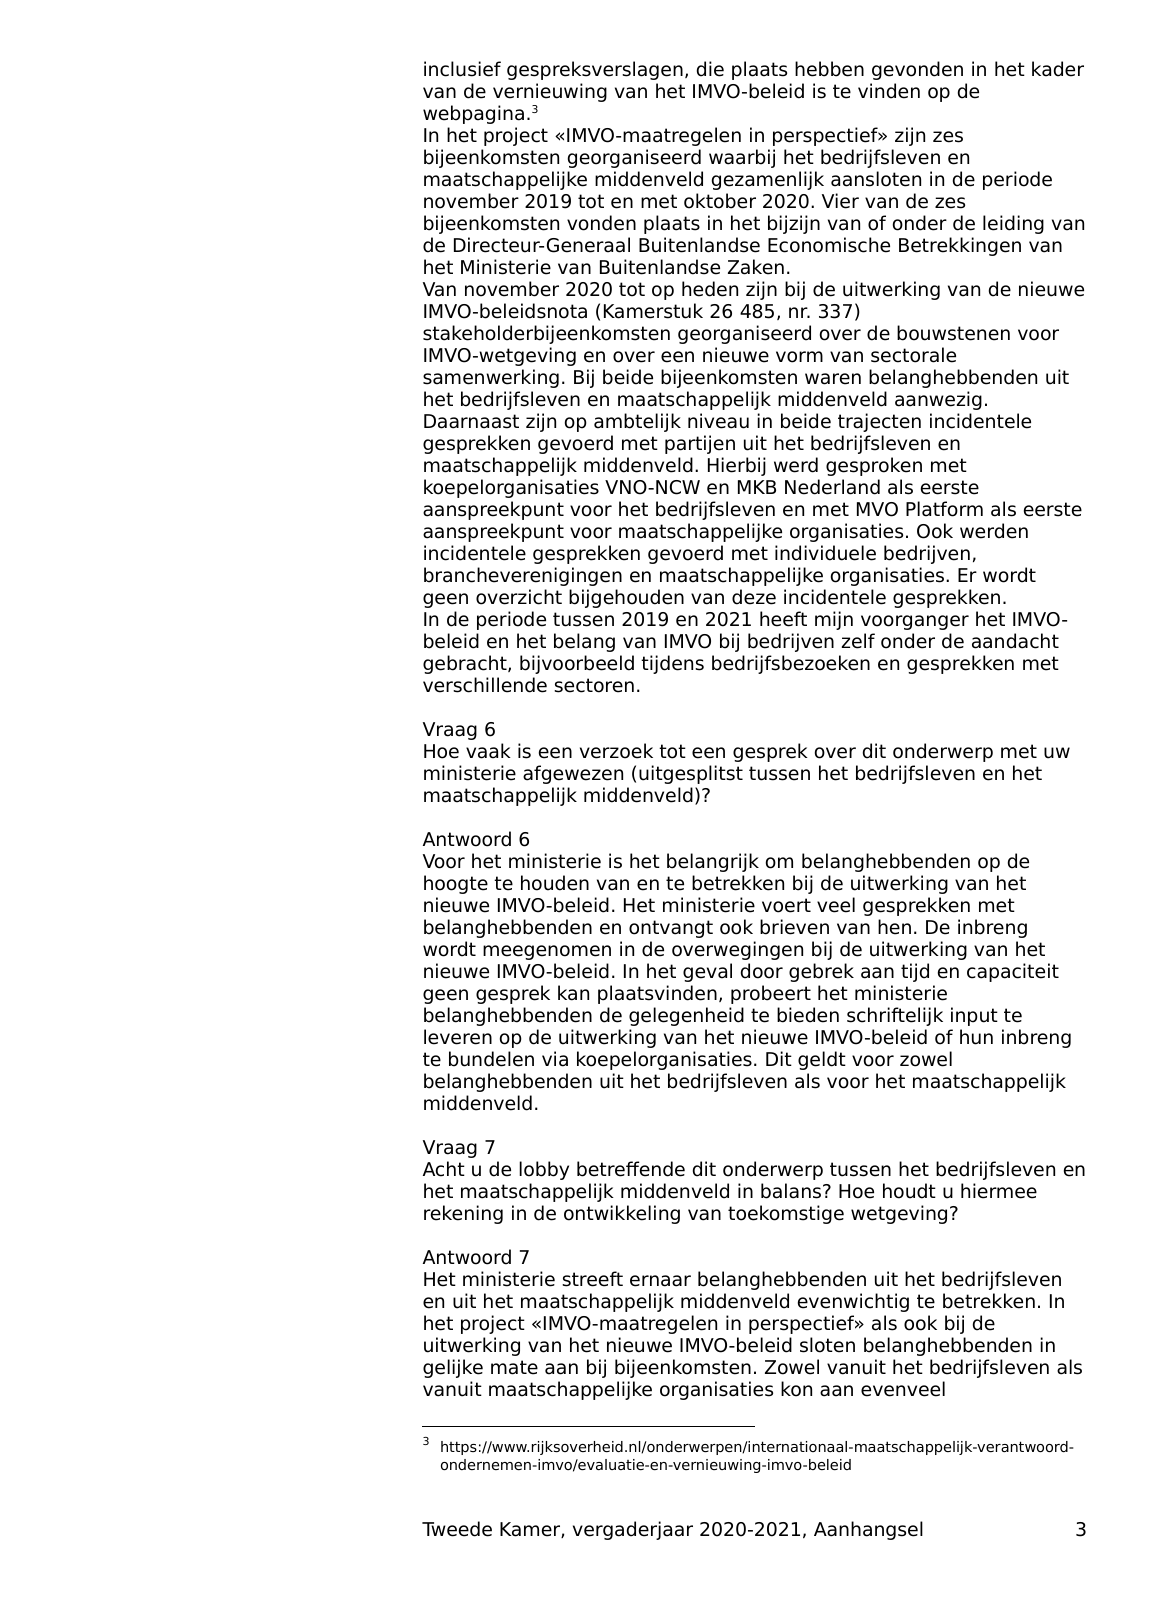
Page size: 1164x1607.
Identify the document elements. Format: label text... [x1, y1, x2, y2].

text Hoe vaak is een verzoek tot een gesprek over dit onderwerp met uw ministerie afgewezen (uitgesplitst tussen het bedrijfsleven en het maatschappelijk middenveld)? [422, 741, 1087, 807]
text inclusief gespreksverslagen, die plaats hebben gevonden in het kader van de vernieuwing van het IMVO-beleid is te vinden op de webpagina. [422, 59, 1087, 125]
text Vraag 6 [422, 719, 1087, 741]
text Voor het ministerie is het belangrijk om belanghebbenden op de hoogte te houden van en te betrekken bij de uitwerking van het nieuwe IMVO-beleid. Het ministerie voert veel gesprekken met belanghebbenden en ontvangt ook brieven van hen. De inbreng wordt meegenomen in de overwegingen bij de uitwerking van het nieuwe IMVO-beleid. In het geval door gebrek aan tijd en capaciteit geen gesprek kan plaatsvinden, probeert het ministerie belanghebbenden de gelegenheid te bieden schriftelijk input te leveren op de uitwerking van het nieuwe IMVO-beleid of hun inbreng te bundelen via koepelorganisaties. Dit geldt voor zowel belanghebbenden uit het bedrijfsleven als voor het maatschappelijk middenveld. [422, 851, 1087, 1114]
text Vraag 7 [422, 1137, 1087, 1159]
text Acht u de lobby betreffende dit onderwerp tussen het bedrijfsleven en het maatschappelijk middenveld in balans? Hoe houdt u hiermee rekening in de ontwikkeling van toekomstige wetgeving? [422, 1159, 1087, 1224]
text Antwoord 7 [422, 1247, 1087, 1269]
text Van november 2020 tot op heden zijn bij de uitwerking van de nieuwe IMVO-beleidsnota (Kamerstuk 26 485, nr. 337) stakeholderbijeenkomsten georganiseerd over de bouwstenen voor IMVO-wetgeving en over een nieuwe vorm van sectorale samenwerking. Bij beide bijeenkomsten waren belanghebbenden uit het bedrijfsleven en maatschappelijk middenveld aanwezig. [422, 279, 1087, 411]
text https://www.rijksoverheid.nl/onderwerpen/internationaal-maatschappelijk-verantwoord-ondernemen-imvo/evaluatie-en-vernieuwing-imvo-beleid [422, 1435, 1087, 1474]
text In de periode tussen 2019 en 2021 heeft mijn voorganger het IMVO-beleid en het belang van IMVO bij bedrijven zelf onder de aandacht gebracht, bijvoorbeeld tijdens bedrijfsbezoeken en gesprekken met verschillende sectoren. [422, 608, 1087, 696]
text Het ministerie streeft ernaar belanghebbenden uit het bedrijfsleven en uit het maatschappelijk middenveld evenwichtig te betrekken. In het project «IMVO-maatregelen in perspectief» als ook bij de uitwerking van het nieuwe IMVO-beleid sloten belanghebbenden in gelijke mate aan bij bijeenkomsten. Zowel vanuit het bedrijfsleven als vanuit maatschappelijke organisaties kon aan evenveel [422, 1269, 1087, 1401]
text In het project «IMVO-maatregelen in perspectief» zijn zes bijeenkomsten georganiseerd waarbij het bedrijfsleven en maatschappelijke middenveld gezamenlijk aansloten in de periode november 2019 tot en met oktober 2020. Vier van de zes bijeenkomsten vonden plaats in het bijzijn van of onder de leiding van de Directeur-Generaal Buitenlandse Economische Betrekkingen van het Ministerie van Buitenlandse Zaken. [422, 125, 1087, 279]
text Antwoord 6 [422, 829, 1087, 851]
text Daarnaast zijn op ambtelijk niveau in beide trajecten incidentele gesprekken gevoerd met partijen uit het bedrijfsleven en maatschappelijk middenveld. Hierbij werd gesproken met koepelorganisaties VNO-NCW en MKB Nederland als eerste aanspreekpunt voor het bedrijfsleven en met MVO Platform als eerste aanspreekpunt voor maatschappelijke organisaties. Ook werden incidentele gesprekken gevoerd met individuele bedrijven, brancheverenigingen en maatschappelijke organisaties. Er wordt geen overzicht bijgehouden van deze incidentele gesprekken. [422, 411, 1087, 608]
